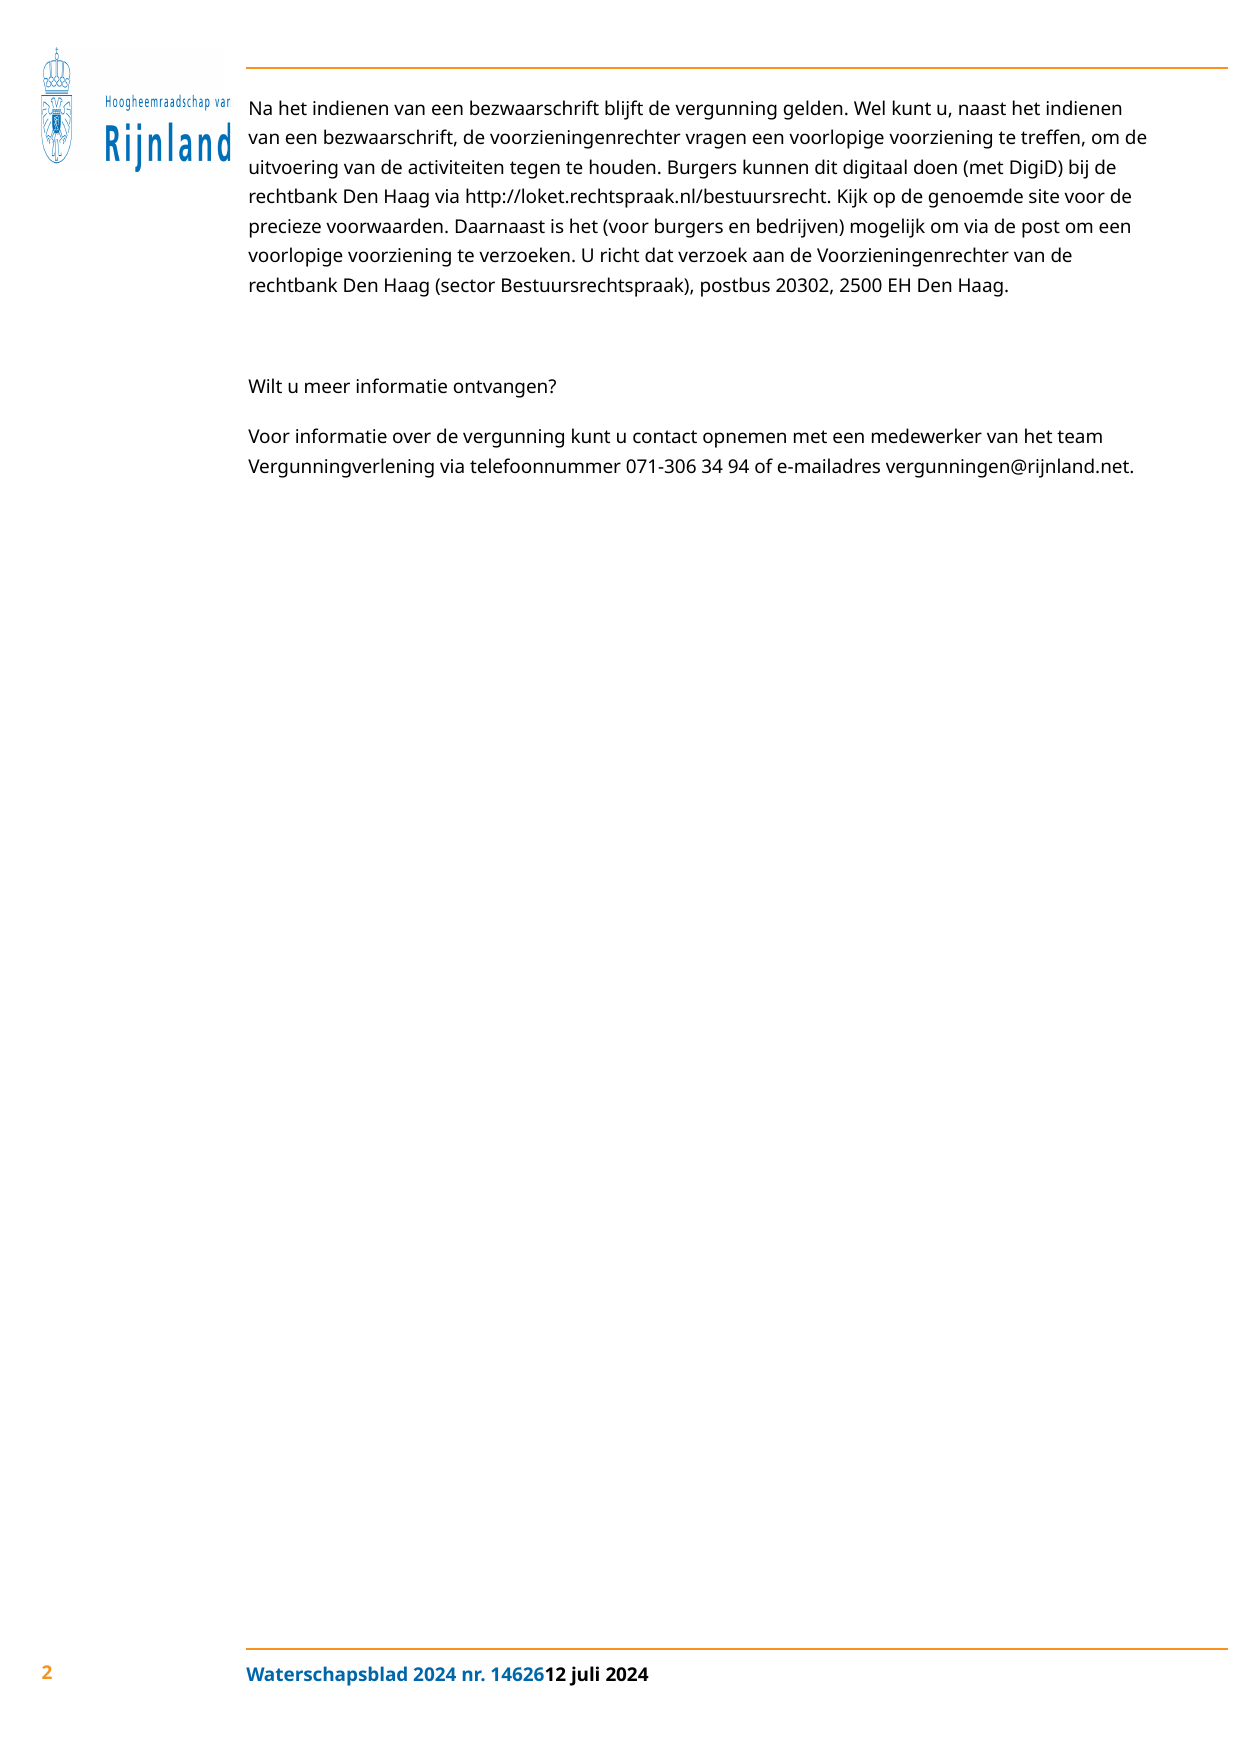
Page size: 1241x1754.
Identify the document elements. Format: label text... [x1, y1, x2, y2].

text Wilt u meer informatie ontvangen? [248, 373, 1152, 399]
text Na het indienen van een bezwaarschrift blijft de vergunning gelden. Wel kunt u, naast het indienen van een bezwaarschrift, de voorzieningenrechter vragen een voorlopige voorziening te treffen, om de uitvoering van de activiteiten tegen te houden. Burgers kunnen dit digitaal doen (met DigiD) bij de rechtbank Den Haag via http://loket.rechtspraak.nl/bestuursrecht. Kijk op de genoemde site voor de precieze voorwaarden. Daarnaast is het (voor burgers en bedrijven) mogelijk om via de post om een voorlopige voorziening te verzoeken. U richt dat verzoek aan de Voorzieningenrechter van de rechtbank Den Haag (sector Bestuursrechtspraak), postbus 20302, 2500 EH Den Haag. [248, 95, 1152, 298]
text Voor informatie over de vergunning kunt u contact opnemen met een medewerker van het team Vergunningverlening via telefoonnummer 071-306 34 94 of e-mailadres vergunningen@rijnland.net. [248, 423, 1152, 479]
picture [41, 47, 231, 172]
